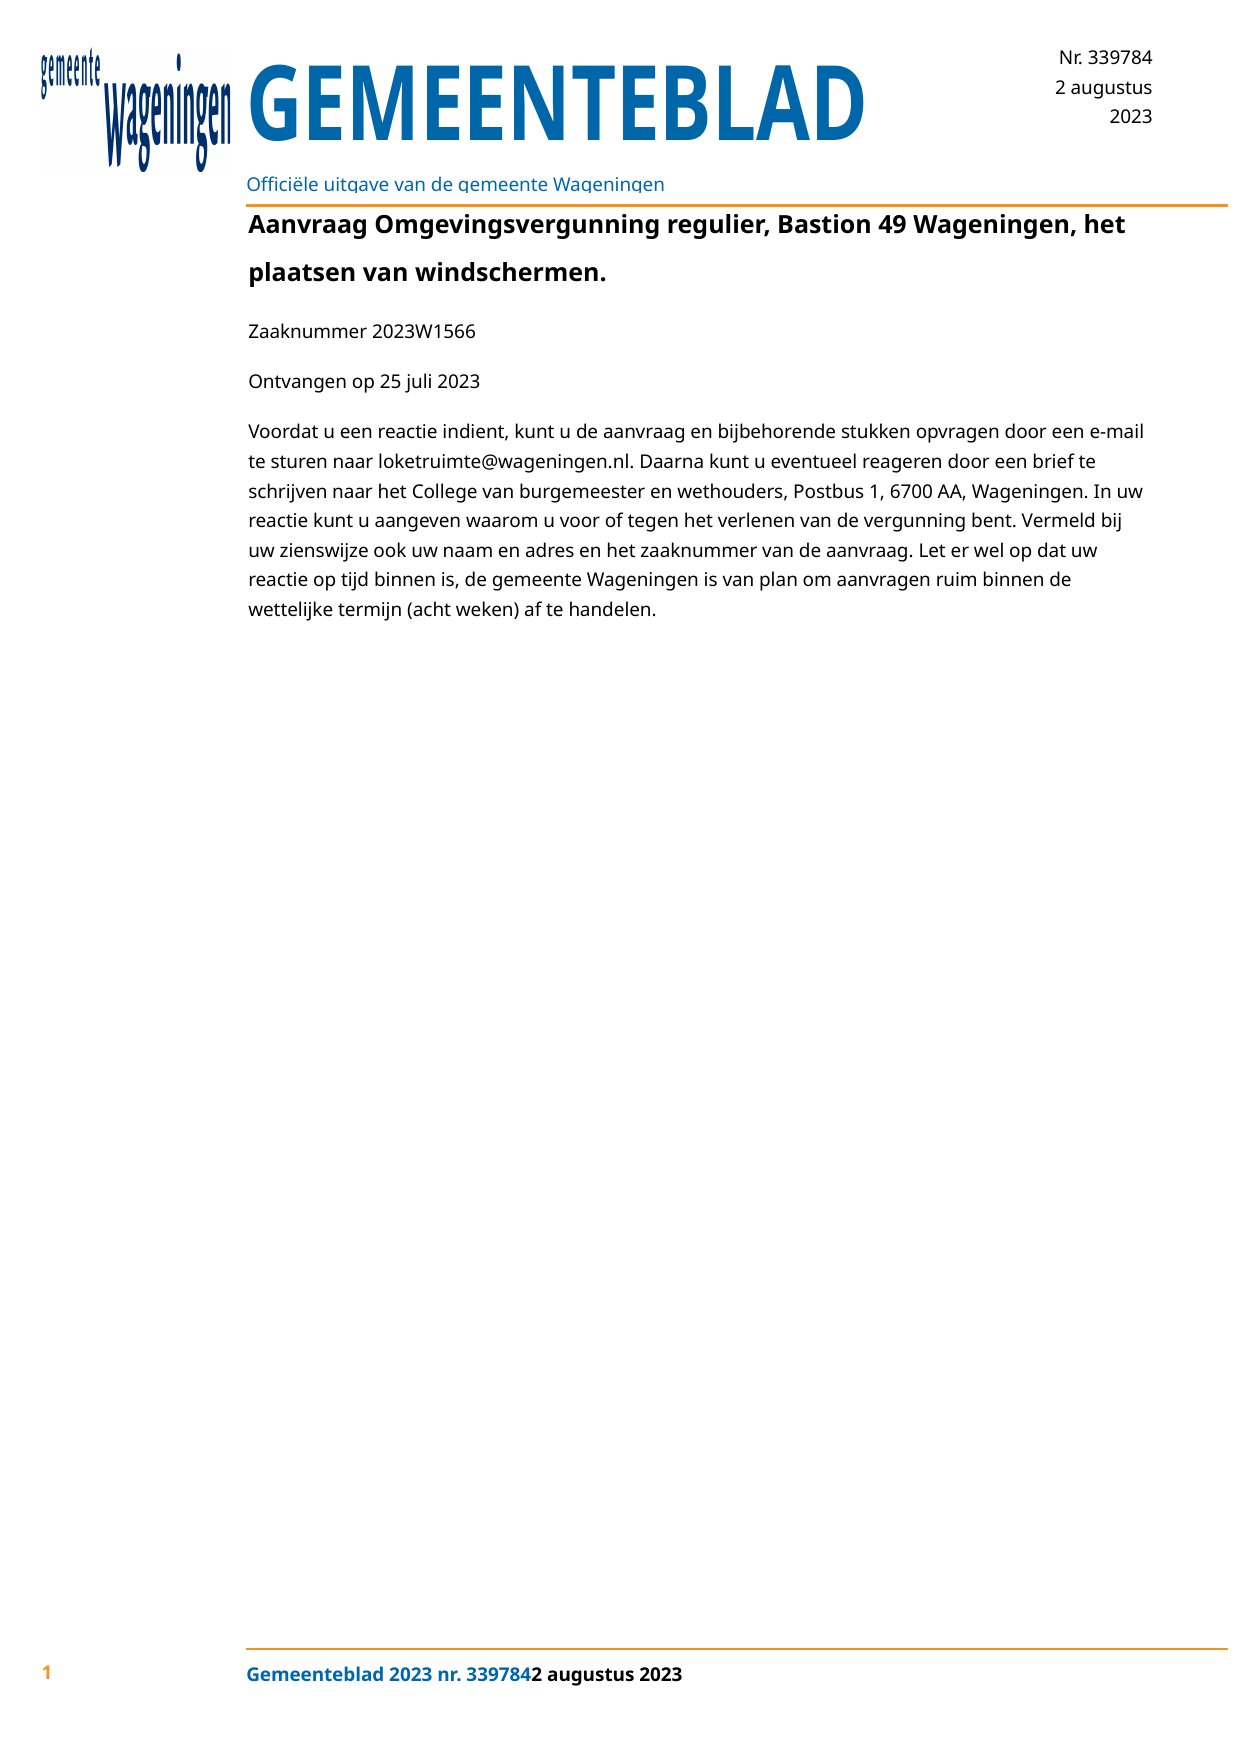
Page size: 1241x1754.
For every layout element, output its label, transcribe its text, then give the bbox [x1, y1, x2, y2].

text Ontvangen op 25 juli 2023 [248, 368, 1152, 394]
text Zaaknummer 2023W1566 [248, 318, 1152, 344]
text Voordat u een reactie indient, kunt u de aanvraag en bijbehorende stukken opvragen door een e-mail te sturen naar loketruimte@wageningen.nl. Daarna kunt u eventueel reageren door een brief te schrijven naar het College van burgemeester en wethouders, Postbus 1, 6700 AA, Wageningen. In uw reactie kunt u aangeven waarom u voor of tegen het verlenen van de vergunning bent. Vermeld bij uw zienswijze ook uw naam en adres en het zaaknummer van de aanvraag. Let er wel op dat uw reactie op tijd binnen is, de gemeente Wageningen is van plan om aanvragen ruim binnen de wettelijke termijn (acht weken) af te handelen. [248, 419, 1152, 622]
picture [41, 47, 231, 172]
text Aanvraag Omgevingsvergunning regulier, Bastion 49 Wageningen, het plaatsen van windschermen. [248, 207, 1152, 288]
